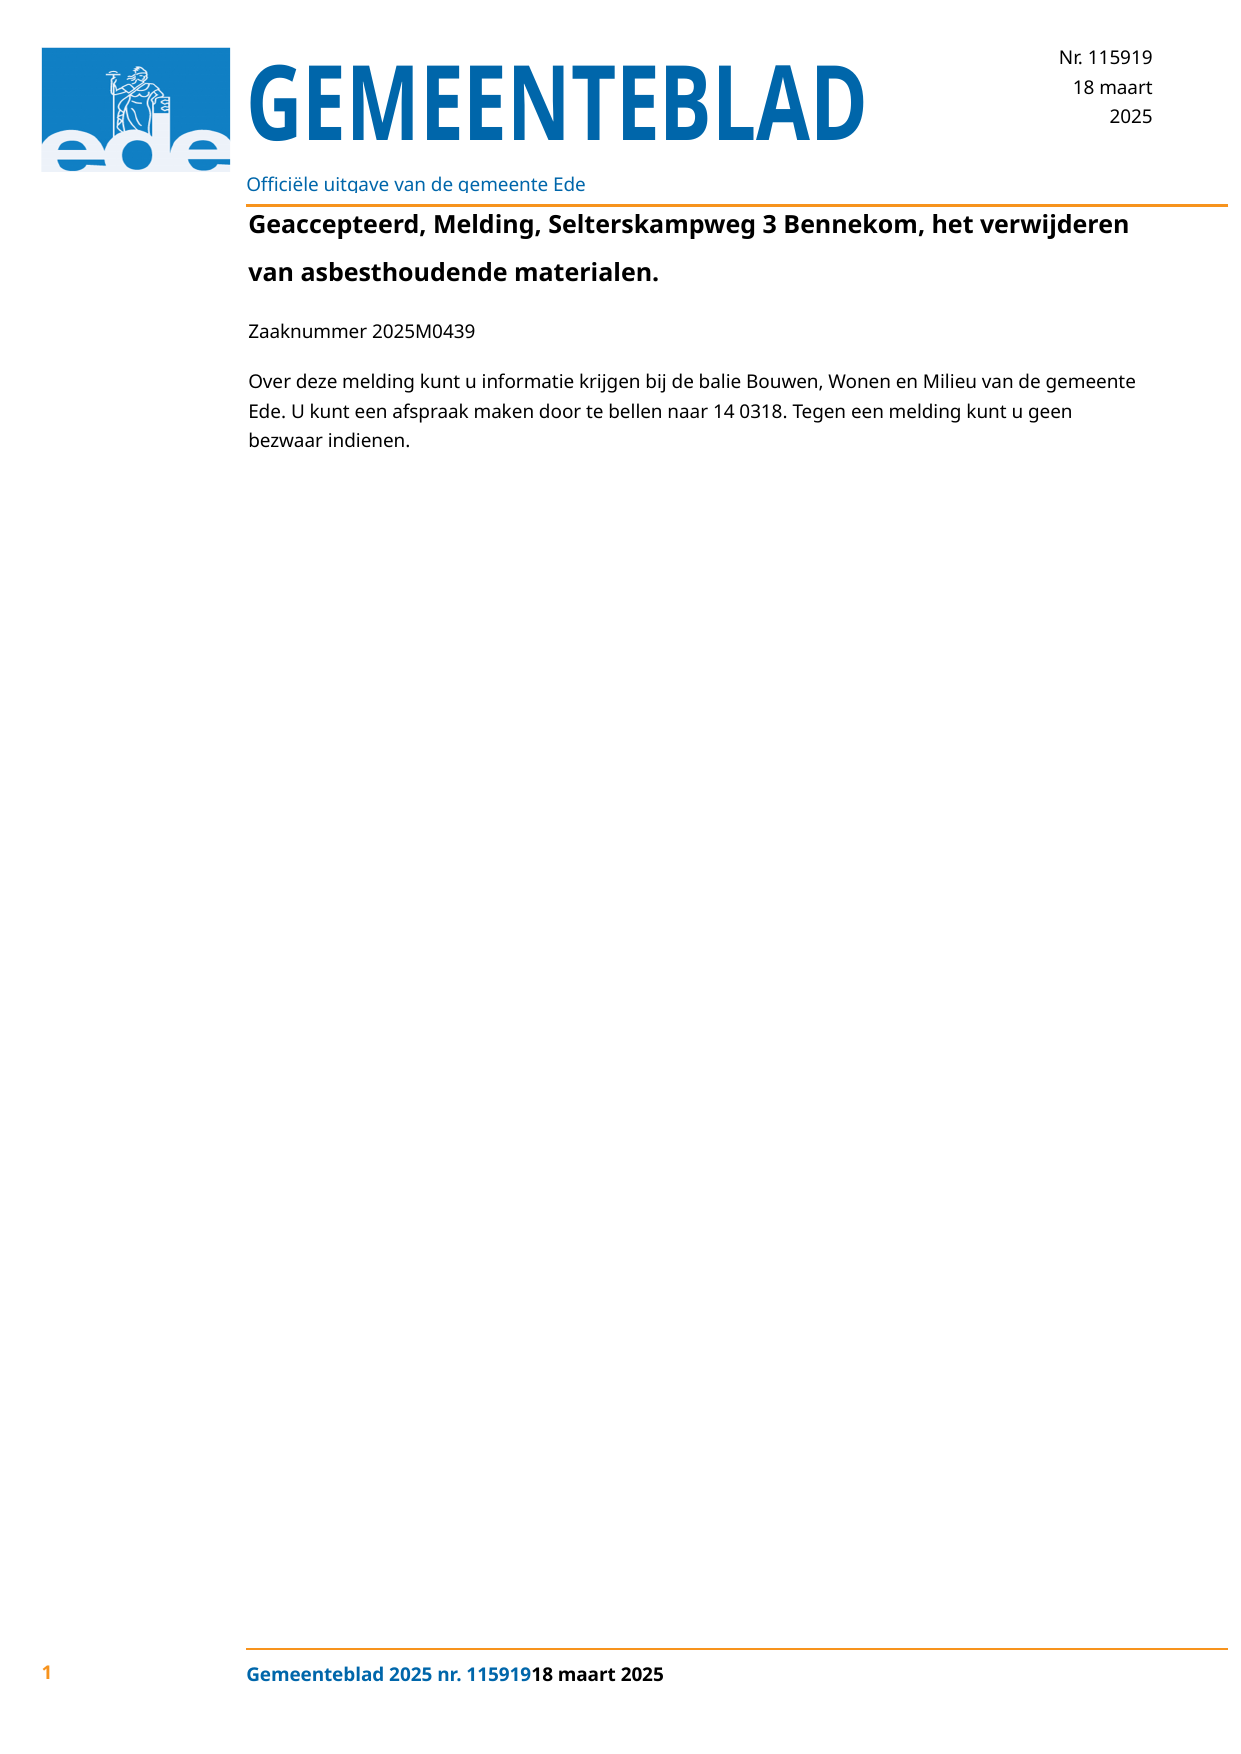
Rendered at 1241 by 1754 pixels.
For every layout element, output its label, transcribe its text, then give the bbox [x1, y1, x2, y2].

text Geaccepteerd, Melding, Selterskampweg 3 Bennekom, het verwijderen van asbesthoudende materialen. [248, 207, 1152, 288]
text Zaaknummer 2025M0439 [248, 318, 1152, 344]
text Over deze melding kunt u informatie krijgen bij de balie Bouwen, Wonen en Milieu van de gemeente Ede. U kunt een afspraak maken door te bellen naar 14 0318. Tegen een melding kunt u geen bezwaar indienen. [248, 368, 1152, 453]
picture [41, 47, 231, 172]
